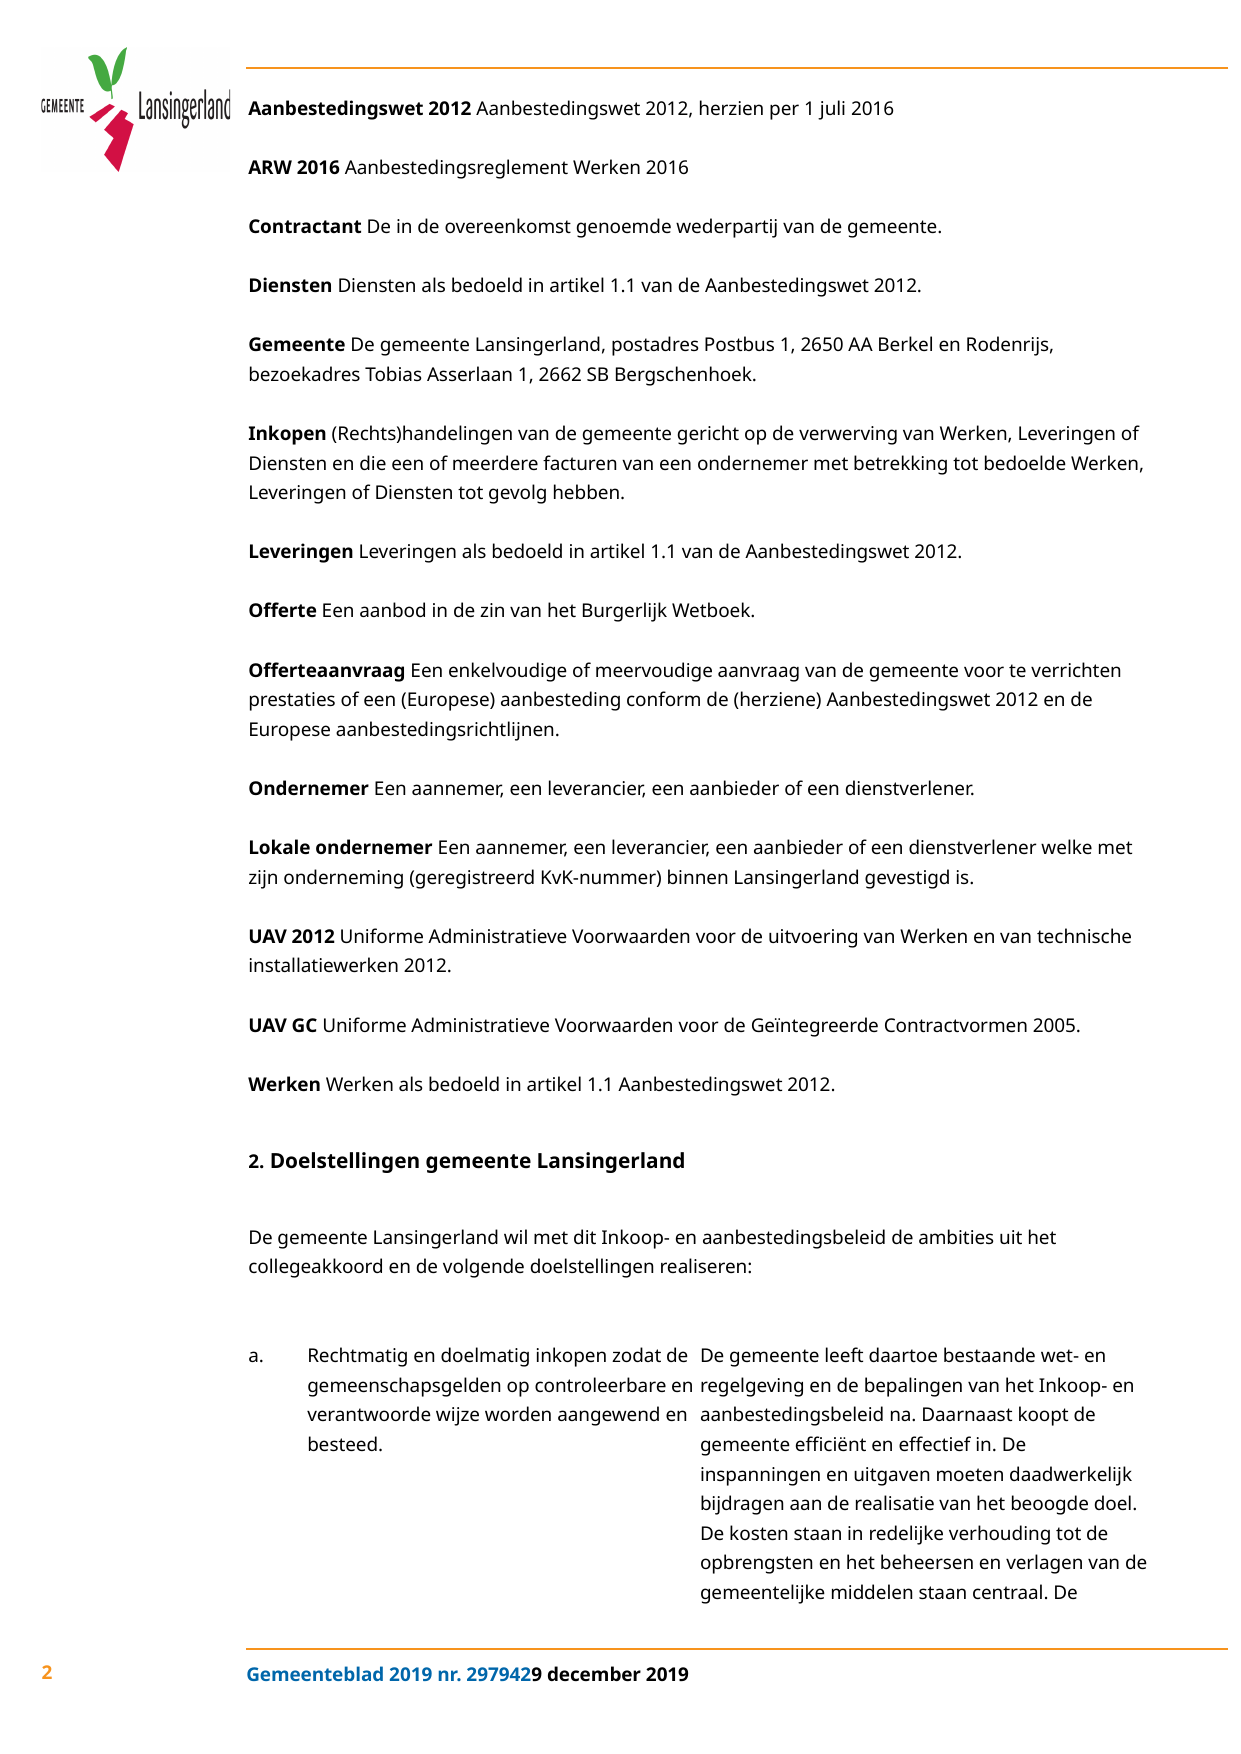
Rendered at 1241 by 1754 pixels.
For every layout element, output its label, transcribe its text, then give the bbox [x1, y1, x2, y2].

text ARW 2016 Aanbestedingsreglement Werken 2016 [248, 154, 1152, 180]
text Diensten Diensten als bedoeld in artikel 1.1 van de Aanbestedingswet 2012. [248, 272, 1152, 298]
text UAV GC Uniforme Administratieve Voorwaarden voor de Geïntegreerde Contractvormen 2005. [248, 1012, 1152, 1038]
text Aanbestedingswet 2012 Aanbestedingswet 2012, herzien per 1 juli 2016 [248, 95, 1152, 121]
text UAV 2012 Uniforme Administratieve Voorwaarden voor de uitvoering van Werken en van technische installatiewerken 2012. [248, 923, 1152, 978]
text Werken Werken als bedoeld in artikel 1.1 Aanbestedingswet 2012. [248, 1071, 1152, 1097]
text Inkopen (Rechts)handelingen van de gemeente gericht op de verwerving van Werken, Leveringen of Diensten en die een of meerdere facturen van een ondernemer met betrekking tot bedoelde Werken, Leveringen of Diensten tot gevolg hebben. [248, 420, 1152, 505]
text 2. Doelstellingen gemeente Lansingerland [248, 1146, 1152, 1175]
text Contractant De in de overeenkomst genoemde wederpartij van de gemeente. [248, 213, 1152, 239]
text Offerteaanvraag Een enkelvoudige of meervoudige aanvraag van de gemeente voor te verrichten prestaties of een (Europese) aanbesteding conform de (herziene) Aanbestedingswet 2012 en de Europese aanbestedingsrichtlijnen. [248, 657, 1152, 742]
text Ondernemer Een aannemer, een leverancier, een aanbieder of een dienstverlener. [248, 775, 1152, 801]
table_header Rechtmatig en doelmatig inkopen zodat de gemeenschapsgelden op controleerbare en verantwoorde wijze worden aangewend en besteed. [248, 1313, 700, 1605]
text Lokale ondernemer Een aannemer, een leverancier, een aanbieder of een dienstverlener welke met zijn onderneming (geregistreerd KvK-nummer) binnen Lansingerland gevestigd is. [248, 834, 1152, 890]
picture [41, 47, 231, 172]
table_header De gemeente leeft daartoe bestaande wet- en regelgeving en de bepalingen van het Inkoop- en aanbestedingsbeleid na. Daarnaast koopt de gemeente efficiënt en effectief in. De inspanningen en uitgaven moeten daadwerkelijk bijdragen aan de realisatie van het beoogde doel. De kosten staan in redelijke verhouding tot de opbrengsten en het beheersen en verlagen van de gemeentelijke middelen staan centraal. De [700, 1313, 1152, 1605]
text Offerte Een aanbod in de zin van het Burgerlijk Wetboek. [248, 598, 1152, 623]
text Gemeente De gemeente Lansingerland, postadres Postbus 1, 2650 AA Berkel en Rodenrijs, bezoekadres Tobias Asserlaan 1, 2662 SB Bergschenhoek. [248, 331, 1152, 387]
text Leveringen Leveringen als bedoeld in artikel 1.1 van de Aanbestedingswet 2012. [248, 538, 1152, 564]
text De gemeente Lansingerland wil met dit Inkoop- en aanbestedingsbeleid de ambities uit het collegeakkoord en de volgende doelstellingen realiseren: [248, 1224, 1152, 1279]
